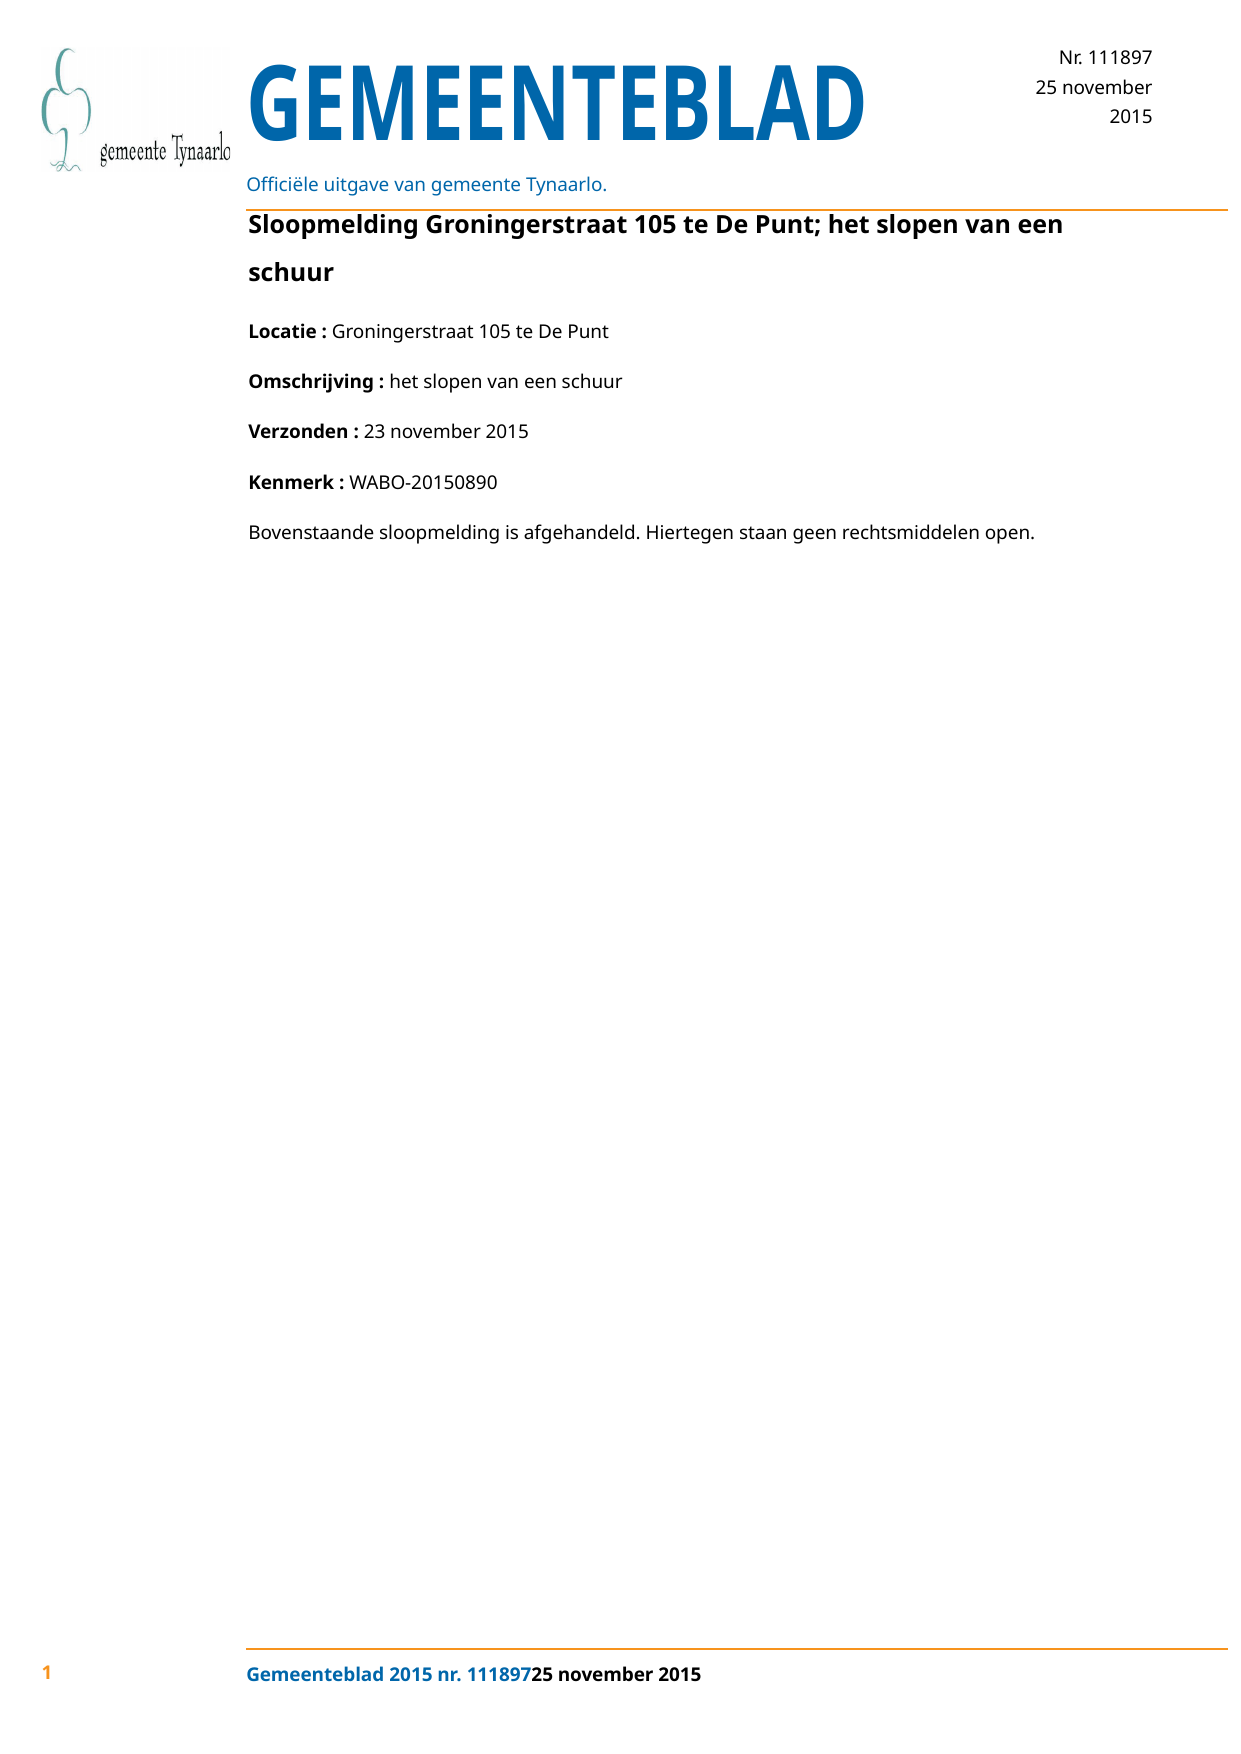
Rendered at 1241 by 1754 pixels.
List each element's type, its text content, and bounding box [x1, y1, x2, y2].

picture [41, 47, 231, 172]
text Omschrijving : het slopen van een schuur [248, 368, 1152, 394]
text Kenmerk : WABO-20150890 [248, 469, 1152, 495]
text Sloopmelding Groningerstraat 105 te De Punt; het slopen van een schuur [248, 211, 1152, 288]
text Locatie : Groningerstraat 105 te De Punt [248, 318, 1152, 344]
text Verzonden : 23 november 2015 [248, 419, 1152, 444]
text Bovenstaande sloopmelding is afgehandeld. Hiertegen staan geen rechtsmiddelen open. [248, 519, 1152, 545]
